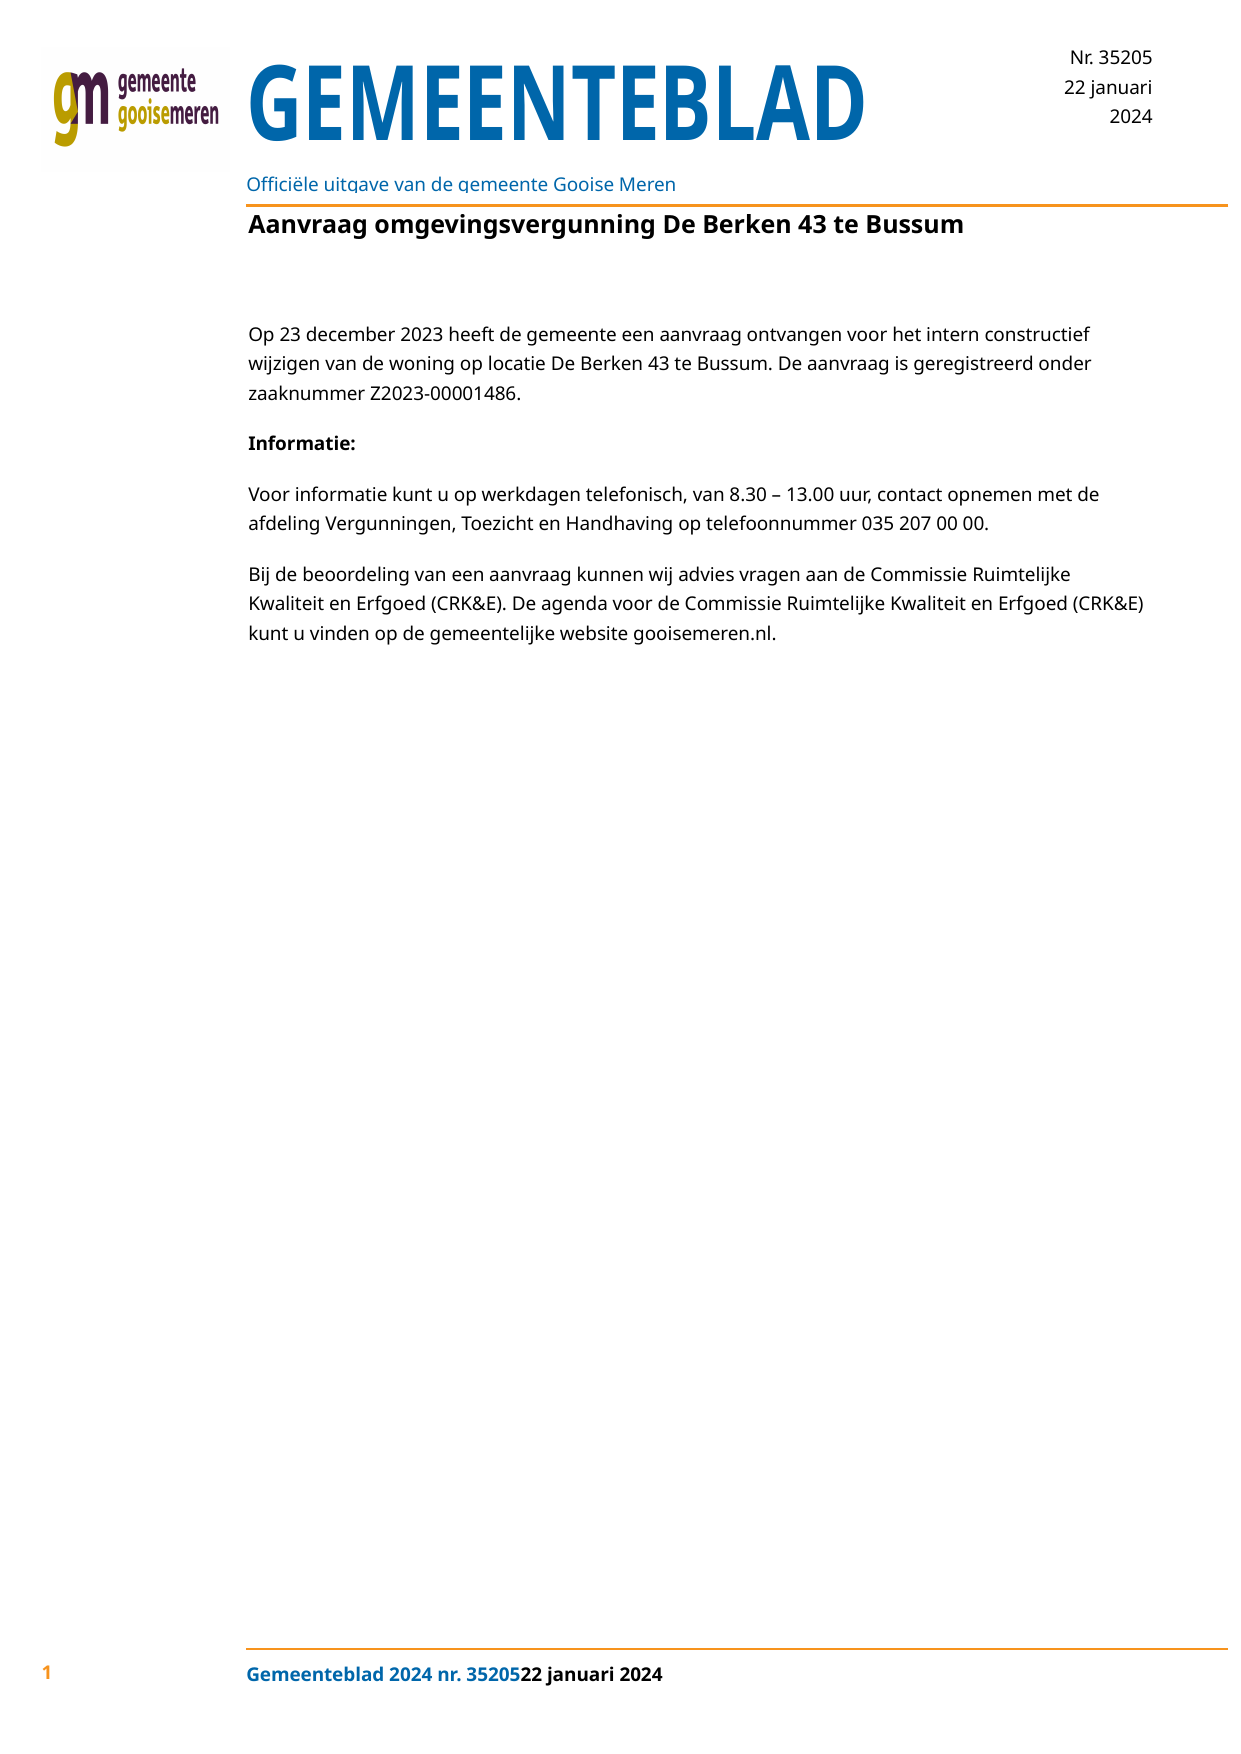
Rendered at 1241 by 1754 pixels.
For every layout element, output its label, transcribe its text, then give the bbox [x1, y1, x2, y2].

picture [41, 47, 231, 172]
text Op 23 december 2023 heeft de gemeente een aanvraag ontvangen voor het intern constructief wijzigen van de woning op locatie De Berken 43 te Bussum. De aanvraag is geregistreerd onder zaaknummer Z2023-00001486. [248, 321, 1152, 406]
text Aanvraag omgevingsvergunning De Berken 43 te Bussum [248, 207, 1152, 241]
text Informatie: [248, 430, 1152, 456]
text Voor informatie kunt u op werkdagen telefonisch, van 8.30 – 13.00 uur, contact opnemen met de afdeling Vergunningen, Toezicht en Handhaving op telefoonnummer 035 207 00 00. [248, 481, 1152, 536]
text Bij de beoordeling van een aanvraag kunnen wij advies vragen aan de Commissie Ruimtelijke Kwaliteit en Erfgoed (CRK&E). De agenda voor de Commissie Ruimtelijke Kwaliteit en Erfgoed (CRK&E) kunt u vinden op de gemeentelijke website gooisemeren.nl. [248, 561, 1152, 646]
